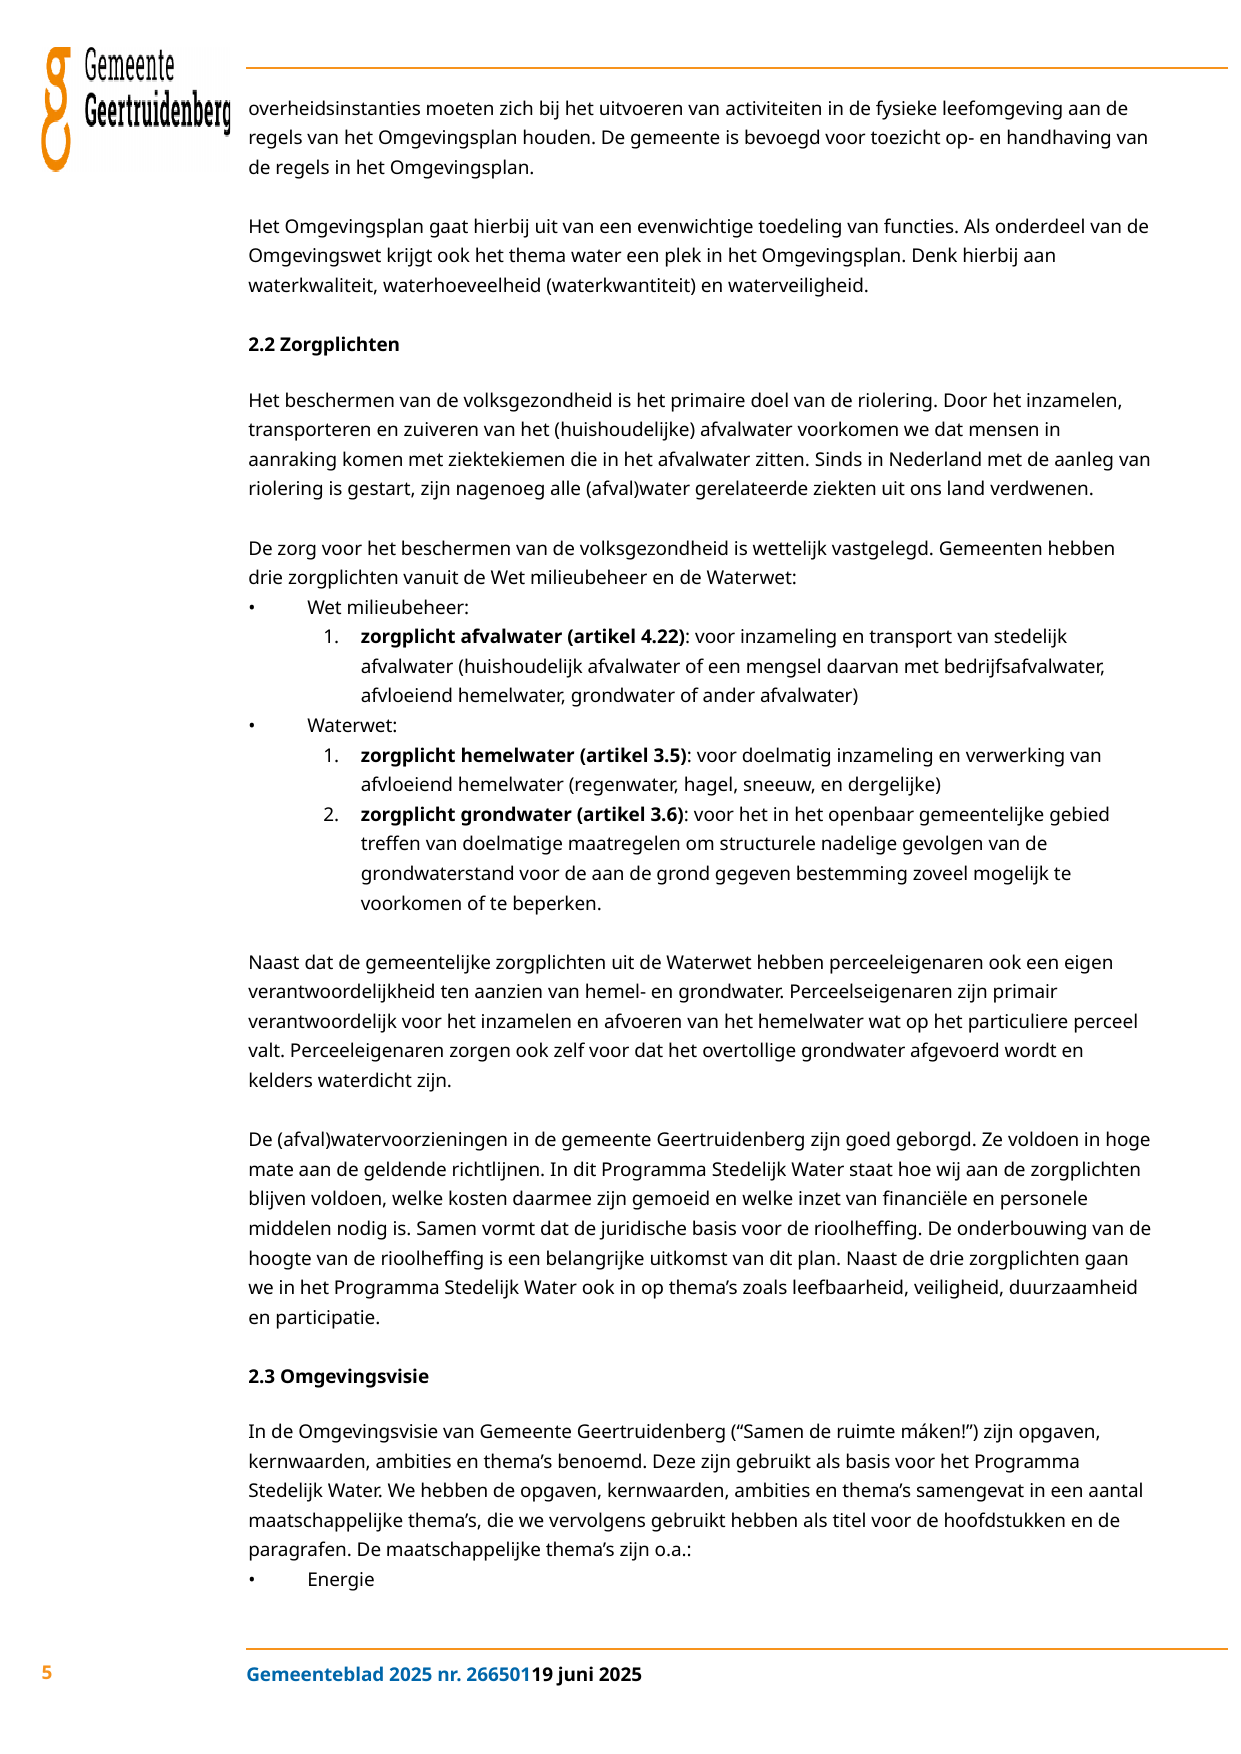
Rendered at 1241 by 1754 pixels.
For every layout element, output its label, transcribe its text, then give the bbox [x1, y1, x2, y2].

list Energie [248, 1566, 1152, 1592]
list zorgplicht hemelwater (artikel 3.5): voor doelmatig inzameling en verwerking van afvloeiend hemelwater (regenwater, hagel, sneeuw, en dergelijke) [323, 742, 1152, 797]
text 2.2 Zorgplichten [248, 331, 1152, 357]
list Waterwet: [248, 712, 1152, 738]
text De (afval)watervoorzieningen in de gemeente Geertruidenberg zijn goed geborgd. Ze voldoen in hoge mate aan de geldende richtlijnen. In dit Programma Stedelijk Water staat hoe wij aan de zorgplichten blijven voldoen, welke kosten daarmee zijn gemoeid en welke inzet van financiële en personele middelen nodig is. Samen vormt dat de juridische basis voor de rioolheffing. De onderbouwing van de hoogte van de rioolheffing is een belangrijke uitkomst van dit plan. Naast de drie zorgplichten gaan we in het Programma Stedelijk Water ook in op thema’s zoals leefbaarheid, veiligheid, duurzaamheid en participatie. [248, 1126, 1152, 1329]
list zorgplicht afvalwater (artikel 4.22): voor inzameling en transport van stedelijk afvalwater (huishoudelijk afvalwater of een mengsel daarvan met bedrijfsafvalwater, afvloeiend hemelwater, grondwater of ander afvalwater) [323, 623, 1152, 708]
picture [41, 47, 231, 172]
list Wet milieubeheer: [248, 594, 1152, 619]
text Naast dat de gemeentelijke zorgplichten uit de Waterwet hebben perceeleigenaren ook een eigen verantwoordelijkheid ten aanzien van hemel- en grondwater. Perceelseigenaren zijn primair verantwoordelijk voor het inzamelen en afvoeren van het hemelwater wat op het particuliere perceel valt. Perceeleigenaren zorgen ook zelf voor dat het overtollige grondwater afgevoerd wordt en kelders waterdicht zijn. [248, 949, 1152, 1093]
text overheidsinstanties moeten zich bij het uitvoeren van activiteiten in de fysieke leefomgeving aan de regels van het Omgevingsplan houden. De gemeente is bevoegd voor toezicht op- en handhaving van de regels in het Omgevingsplan. [248, 95, 1152, 180]
list zorgplicht grondwater (artikel 3.6): voor het in het openbaar gemeentelijke gebied treffen van doelmatige maatregelen om structurele nadelige gevolgen van de grondwaterstand voor de aan de grond gegeven bestemming zoveel mogelijk te voorkomen of te beperken. [323, 801, 1152, 915]
text De zorg voor het beschermen van de volksgezondheid is wettelijk vastgelegd. Gemeenten hebben drie zorgplichten vanuit de Wet milieubeheer en de Waterwet: [248, 535, 1152, 590]
text Het Omgevingsplan gaat hierbij uit van een evenwichtige toedeling van functies. Als onderdeel van de Omgevingswet krijgt ook het thema water een plek in het Omgevingsplan. Denk hierbij aan waterkwaliteit, waterhoeveelheid (waterkwantiteit) en waterveiligheid. [248, 213, 1152, 298]
text 2.3 Omgevingsvisie [248, 1363, 1152, 1389]
text Het beschermen van de volksgezondheid is het primaire doel van de riolering. Door het inzamelen, transporteren en zuiveren van het (huishoudelijke) afvalwater voorkomen we dat mensen in aanraking komen met ziektekiemen die in het afvalwater zitten. Sinds in Nederland met de aanleg van riolering is gestart, zijn nagenoeg alle (afval)water gerelateerde ziekten uit ons land verdwenen. [248, 387, 1152, 501]
text In de Omgevingsvisie van Gemeente Geertruidenberg (“Samen de ruimte máken!”) zijn opgaven, kernwaarden, ambities en thema’s benoemd. Deze zijn gebruikt als basis voor het Programma Stedelijk Water. We hebben de opgaven, kernwaarden, ambities en thema’s samengevat in een aantal maatschappelijke thema’s, die we vervolgens gebruikt hebben als titel voor de hoofdstukken en de paragrafen. De maatschappelijke thema’s zijn o.a.: [248, 1418, 1152, 1562]
